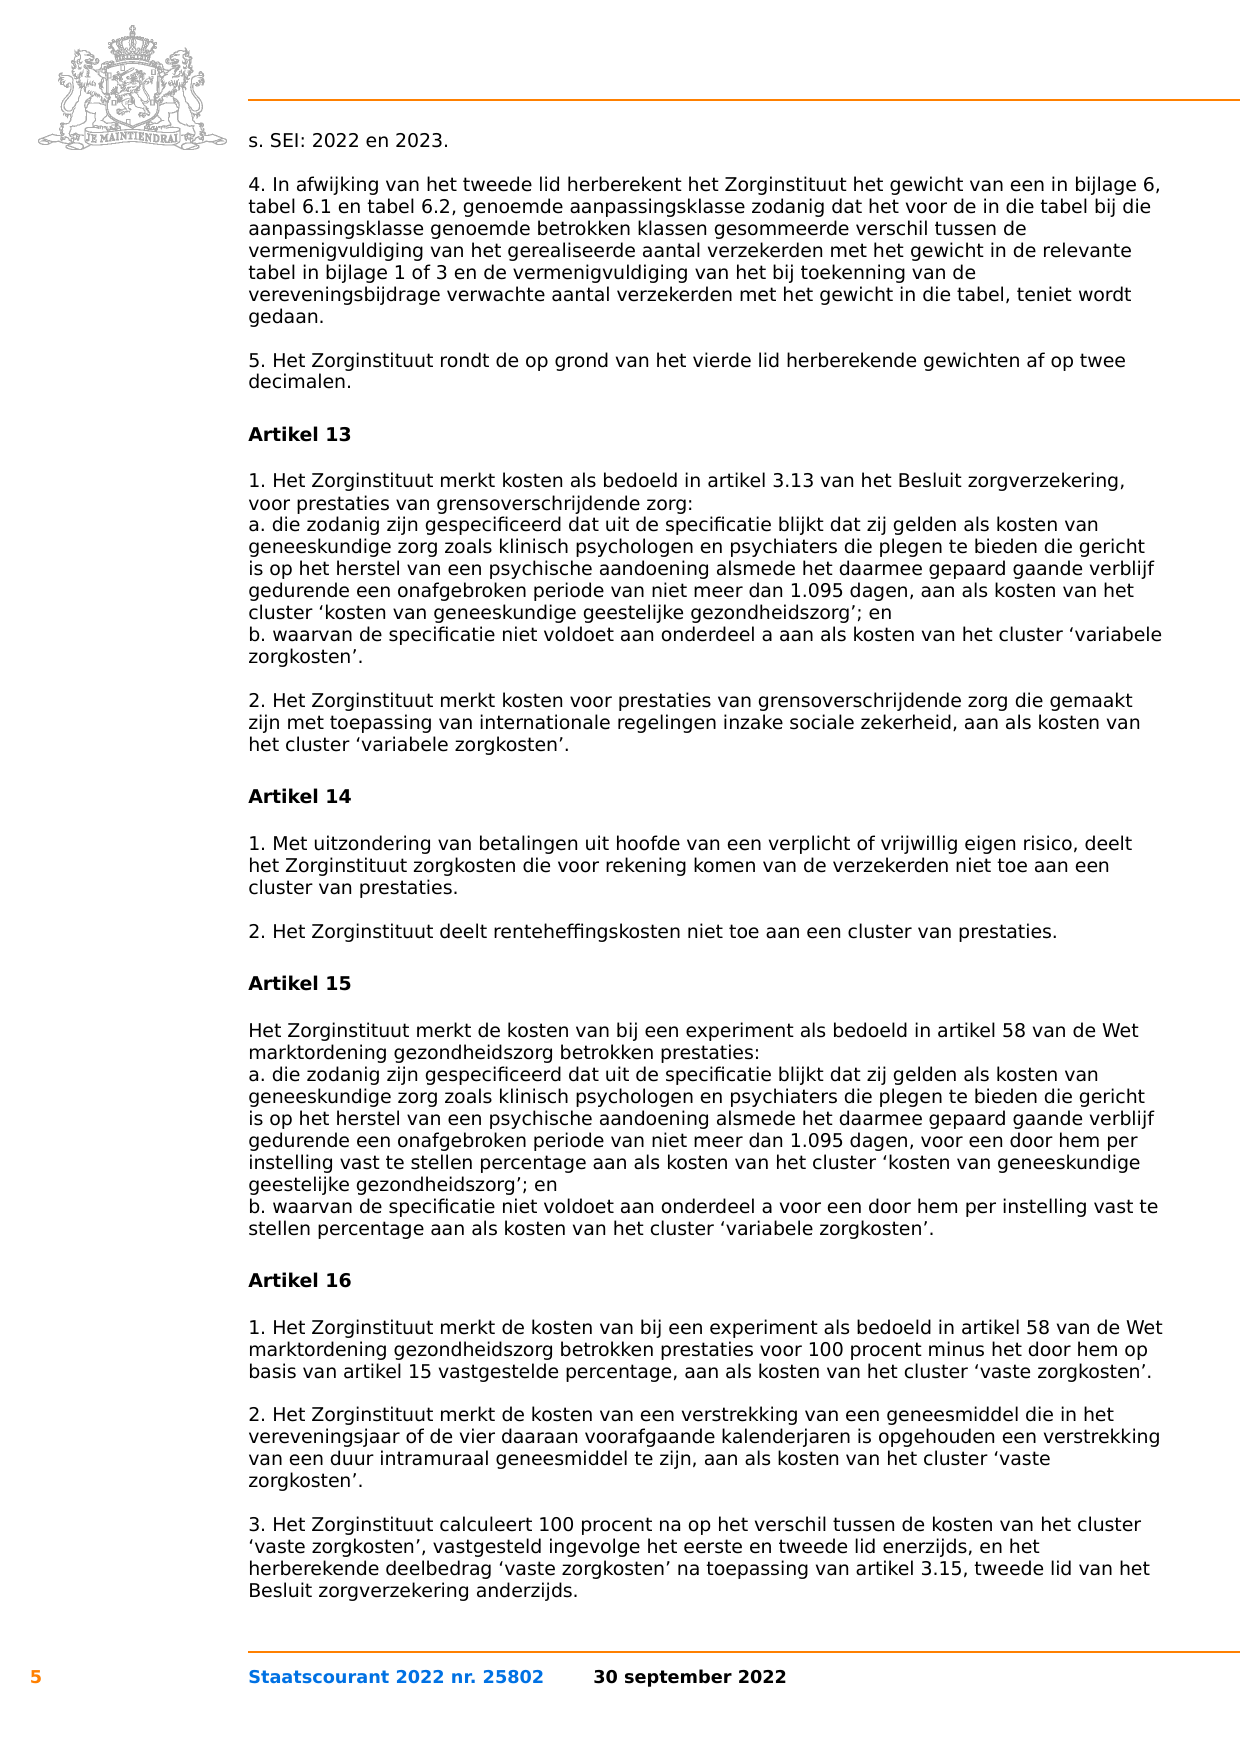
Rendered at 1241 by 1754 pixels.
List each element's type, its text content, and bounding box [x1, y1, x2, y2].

text 3. Het Zorginstituut calculeert 100 procent na op het verschil tussen de kosten van het cluster ‘vaste zorgkosten’, vastgesteld ingevolge het eerste en tweede lid enerzijds, en het herberekende deelbedrag ‘vaste zorgkosten’ na toepassing van artikel 3.15, tweede lid van het Besluit zorgverzekering anderzijds. [248, 1514, 1163, 1602]
text 2. Het Zorginstituut deelt renteheffingskosten niet toe aan een cluster van prestaties. [248, 921, 1163, 943]
text b. waarvan de specificatie niet voldoet aan onderdeel a aan als kosten van het cluster ‘variabele zorgkosten’. [248, 624, 1163, 668]
text b. waarvan de specificatie niet voldoet aan onderdeel a voor een door hem per instelling vast te stellen percentage aan als kosten van het cluster ‘variabele zorgkosten’. [248, 1196, 1163, 1239]
text 1. Het Zorginstituut merkt de kosten van bij een experiment als bedoeld in artikel 58 van de Wet marktordening gezondheidszorg betrokken prestaties voor 100 procent minus het door hem op basis van artikel 15 vastgestelde percentage, aan als kosten van het cluster ‘vaste zorgkosten’. [248, 1317, 1163, 1382]
subtitle Artikel 13 [248, 423, 1163, 445]
text 2. Het Zorginstituut merkt de kosten van een verstrekking van een geneesmiddel die in het vereveningsjaar of de vier daaraan voorafgaande kalenderjaren is opgehouden een verstrekking van een duur intramuraal geneesmiddel te zijn, aan als kosten van het cluster ‘vaste zorgkosten’. [248, 1404, 1163, 1492]
text 5. Het Zorginstituut rondt de op grond van het vierde lid herberekende gewichten af op twee decimalen. [248, 349, 1163, 393]
text 1. Het Zorginstituut merkt kosten als bedoeld in artikel 3.13 van het Besluit zorgverzekering, voor prestaties van grensoverschrijdende zorg: [248, 470, 1163, 514]
text a. die zodanig zijn gespecificeerd dat uit de specificatie blijkt dat zij gelden als kosten van geneeskundige zorg zoals klinisch psychologen en psychiaters die plegen te bieden die gericht is op het herstel van een psychische aandoening alsmede het daarmee gepaard gaande verblijf gedurende een onafgebroken periode van niet meer dan 1.095 dagen, voor een door hem per instelling vast te stellen percentage aan als kosten van het cluster ‘kosten van geneeskundige geestelijke gezondheidszorg’; en [248, 1064, 1163, 1196]
text s. SEI: 2022 en 2023. [248, 130, 1163, 152]
picture [38, 25, 227, 150]
subtitle Artikel 14 [248, 786, 1163, 808]
text 1. Met uitzondering van betalingen uit hoofde van een verplicht of vrijwillig eigen risico, deelt het Zorginstituut zorgkosten die voor rekening komen van de verzekerden niet toe aan een cluster van prestaties. [248, 833, 1163, 899]
text 4. In afwijking van het tweede lid herberekent het Zorginstituut het gewicht van een in bijlage 6, tabel 6.1 en tabel 6.2, genoemde aanpassingsklasse zodanig dat het voor de in die tabel bij die aanpassingsklasse genoemde betrokken klassen gesommeerde verschil tussen de vermenigvuldiging van het gerealiseerde aantal verzekerden met het gewicht in de relevante tabel in bijlage 1 of 3 en de vermenigvuldiging van het bij toekenning van de vereveningsbijdrage verwachte aantal verzekerden met het gewicht in die tabel, teniet wordt gedaan. [248, 174, 1163, 328]
text Het Zorginstituut merkt de kosten van bij een experiment als bedoeld in artikel 58 van de Wet marktordening gezondheidszorg betrokken prestaties: [248, 1020, 1163, 1064]
text a. die zodanig zijn gespecificeerd dat uit de specificatie blijkt dat zij gelden als kosten van geneeskundige zorg zoals klinisch psychologen en psychiaters die plegen te bieden die gericht is op het herstel van een psychische aandoening alsmede het daarmee gepaard gaande verblijf gedurende een onafgebroken periode van niet meer dan 1.095 dagen, aan als kosten van het cluster ‘kosten van geneeskundige geestelijke gezondheidszorg’; en [248, 514, 1163, 624]
subtitle Artikel 15 [248, 973, 1163, 995]
text 2. Het Zorginstituut merkt kosten voor prestaties van grensoverschrijdende zorg die gemaakt zijn met toepassing van internationale regelingen inzake sociale zekerheid, aan als kosten van het cluster ‘variabele zorgkosten’. [248, 690, 1163, 756]
subtitle Artikel 16 [248, 1269, 1163, 1292]
